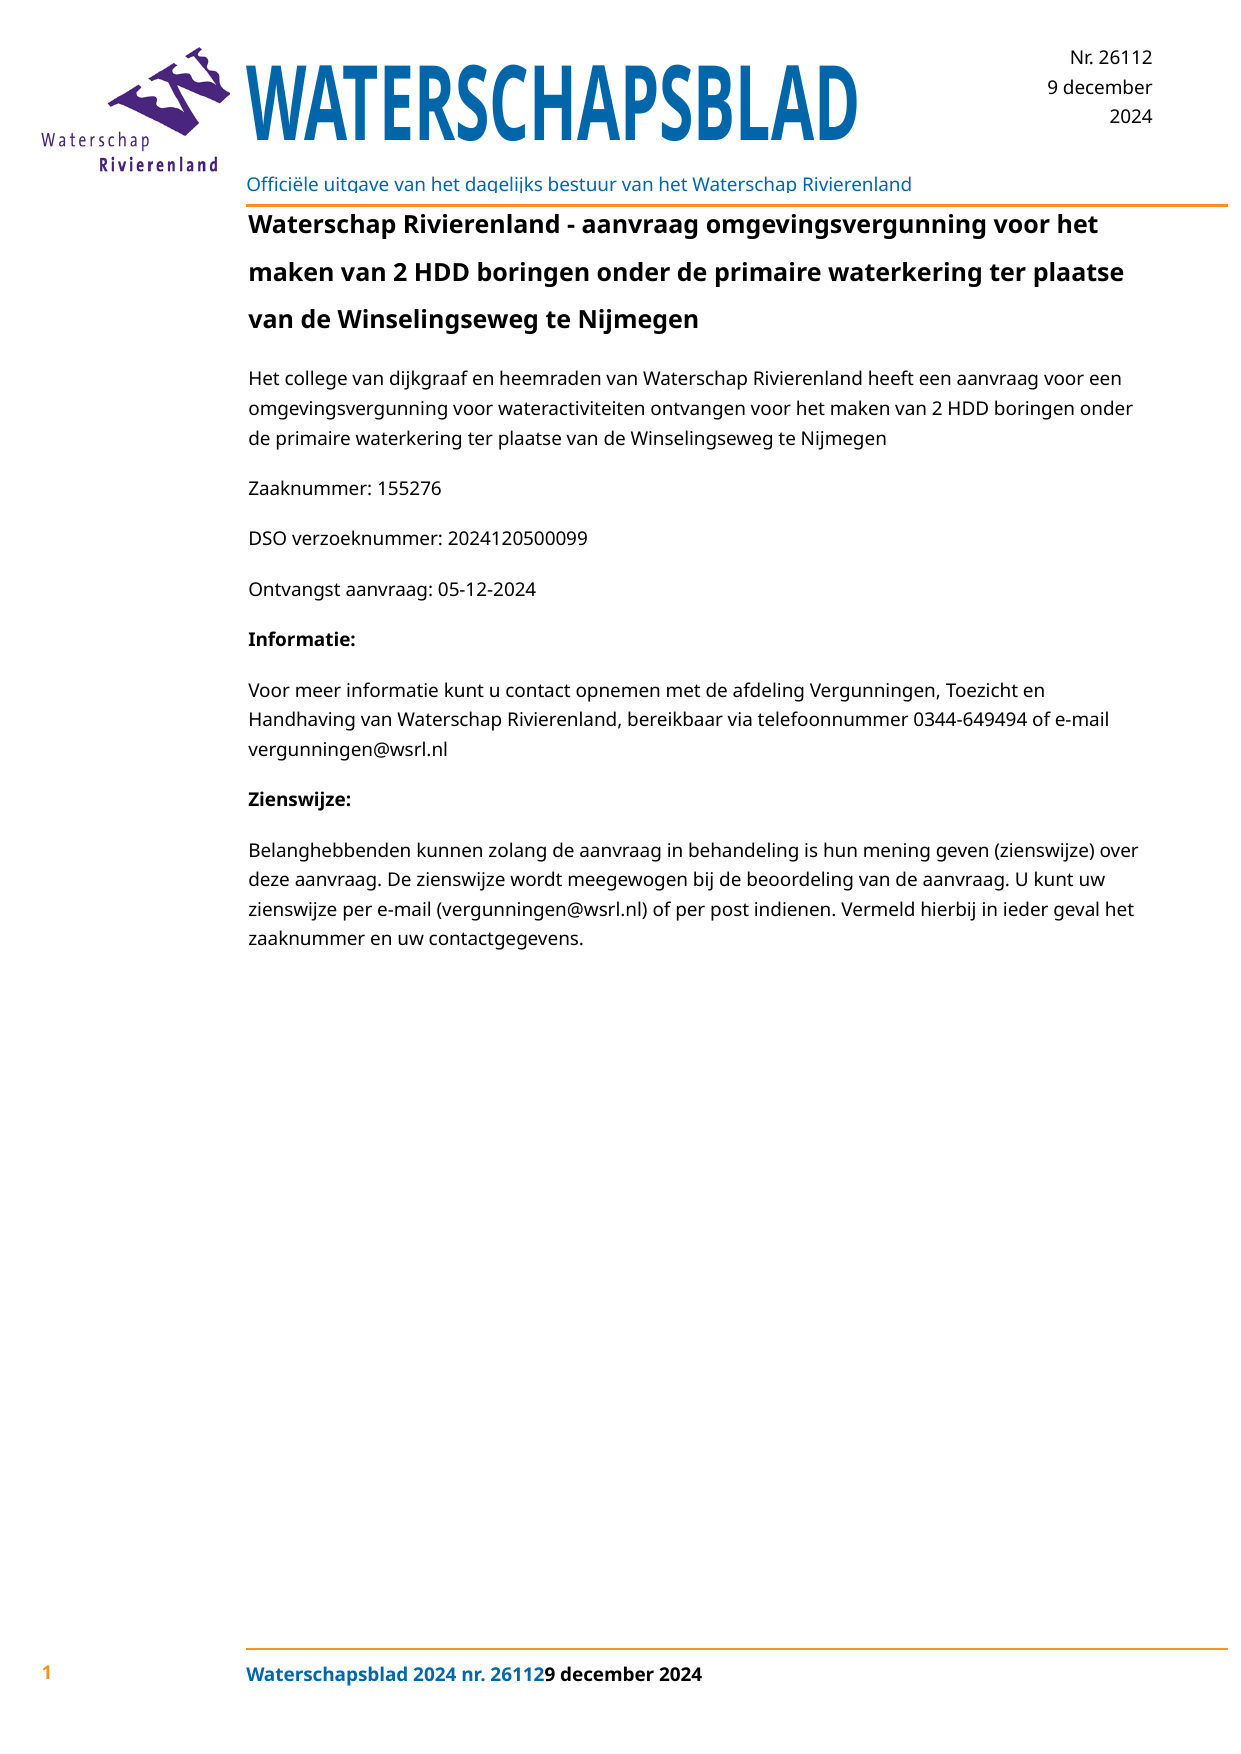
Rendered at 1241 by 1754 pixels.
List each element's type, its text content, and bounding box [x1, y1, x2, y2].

text Het college van dijkgraaf en heemraden van Waterschap Rivierenland heeft een aanvraag voor een omgevingsvergunning voor wateractiviteiten ontvangen voor het maken van 2 HDD boringen onder de primaire waterkering ter plaatse van de Winselingseweg te Nijmegen [248, 366, 1152, 450]
text Ontvangst aanvraag: 05-12-2024 [248, 576, 1152, 602]
text Zienswijze: [248, 786, 1152, 812]
text Informatie: [248, 626, 1152, 652]
text DSO verzoeknummer: 2024120500099 [248, 526, 1152, 551]
picture [41, 47, 231, 172]
text Belanghebbenden kunnen zolang de aanvraag in behandeling is hun mening geven (zienswijze) over deze aanvraag. De zienswijze wordt meegewogen bij de beoordeling van de aanvraag. U kunt uw zienswijze per e-mail (vergunningen@wsrl.nl) of per post indienen. Vermeld hierbij in ieder geval het zaaknummer en uw contactgegevens. [248, 837, 1152, 951]
text Zaaknummer: 155276 [248, 475, 1152, 501]
text Voor meer informatie kunt u contact opnemen met de afdeling Vergunningen, Toezicht en Handhaving van Waterschap Rivierenland, bereikbaar via telefoonnummer 0344-649494 of e-mail vergunningen@wsrl.nl [248, 677, 1152, 762]
text Waterschap Rivierenland - aanvraag omgevingsvergunning voor het maken van 2 HDD boringen onder de primaire waterkering ter plaatse van de Winselingseweg te Nijmegen [248, 207, 1152, 336]
